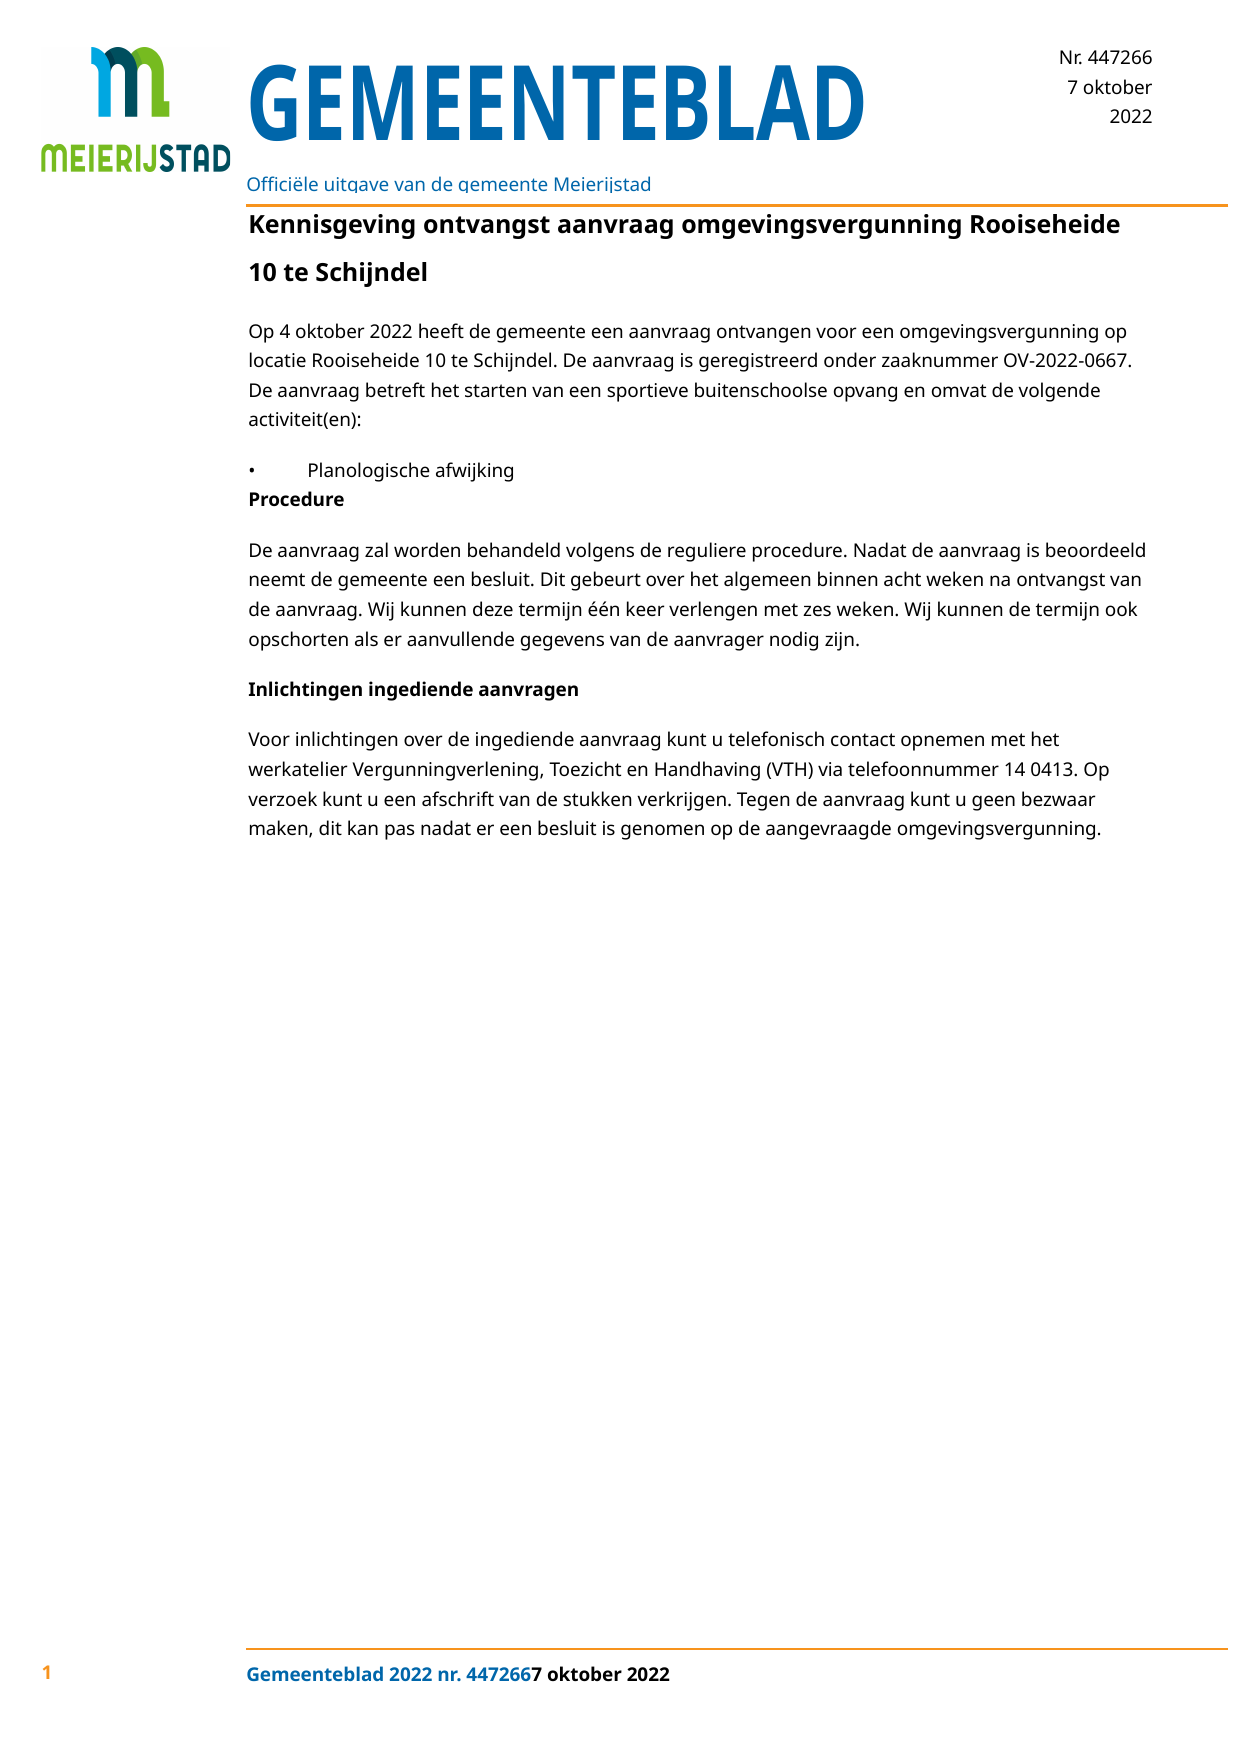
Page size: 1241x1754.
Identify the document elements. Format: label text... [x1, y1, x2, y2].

text Op 4 oktober 2022 heeft de gemeente een aanvraag ontvangen voor een omgevingsvergunning op locatie Rooiseheide 10 te Schijndel. De aanvraag is geregistreerd onder zaaknummer OV-2022-0667. De aanvraag betreft het starten van een sportieve buitenschoolse opvang en omvat de volgende activiteit(en): [248, 318, 1152, 432]
picture [41, 47, 231, 172]
text Procedure [248, 487, 1152, 512]
text Kennisgeving ontvangst aanvraag omgevingsvergunning Rooiseheide 10 te Schijndel [248, 207, 1152, 288]
text Voor inlichtingen over de ingediende aanvraag kunt u telefonisch contact opnemen met het werkatelier Vergunningverlening, Toezicht en Handhaving (VTH) via telefoonnummer 14 0413. Op verzoek kunt u een afschrift van de stukken verkrijgen. Tegen de aanvraag kunt u geen bezwaar maken, dit kan pas nadat er een besluit is genomen op de aangevraagde omgevingsvergunning. [248, 727, 1152, 841]
text Inlichtingen ingediende aanvragen [248, 676, 1152, 702]
list Planologische afwijking [248, 457, 1152, 483]
text De aanvraag zal worden behandeld volgens de reguliere procedure. Nadat de aanvraag is beoordeeld neemt de gemeente een besluit. Dit gebeurt over het algemeen binnen acht weken na ontvangst van de aanvraag. Wij kunnen deze termijn één keer verlengen met zes weken. Wij kunnen de termijn ook opschorten als er aanvullende gegevens van de aanvrager nodig zijn. [248, 537, 1152, 652]
